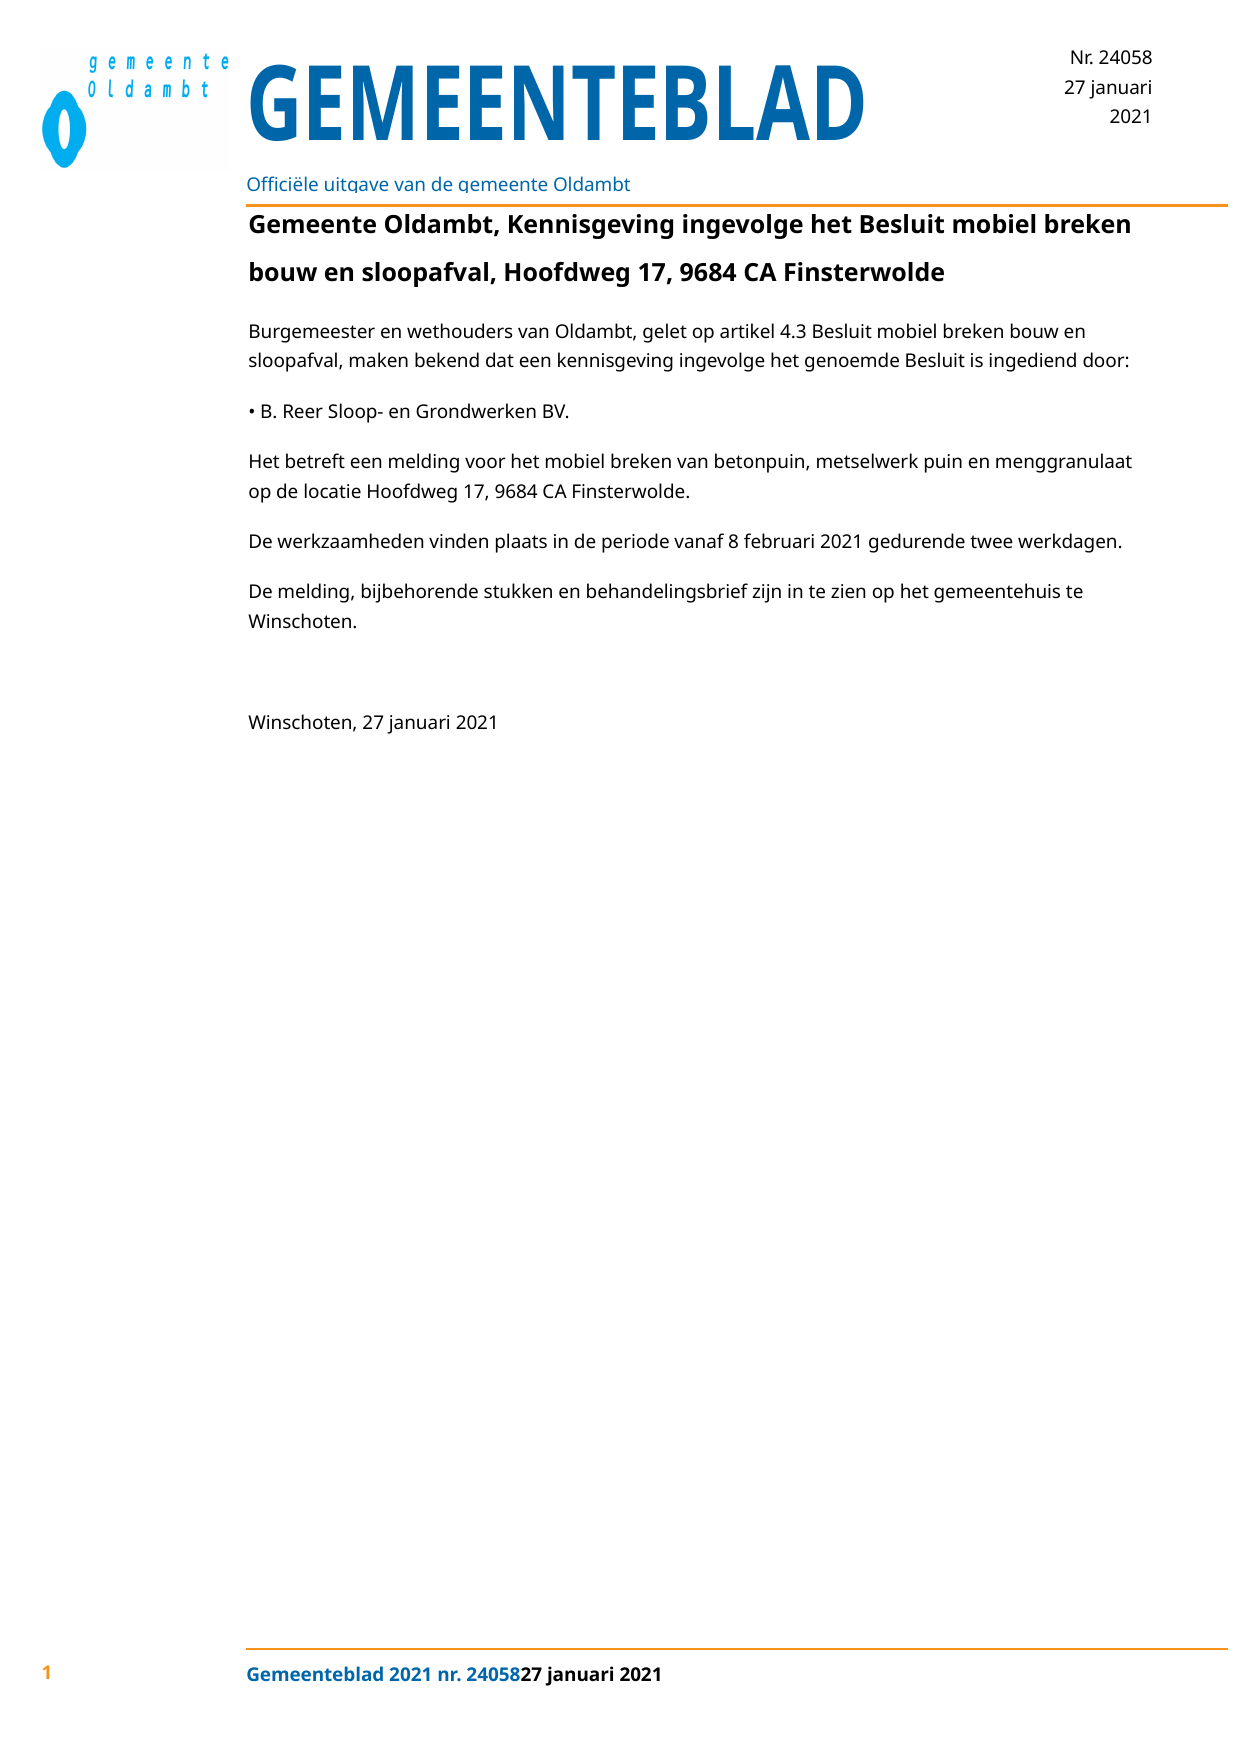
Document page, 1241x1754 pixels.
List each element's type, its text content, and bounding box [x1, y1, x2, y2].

picture [41, 47, 231, 172]
text Gemeente Oldambt, Kennisgeving ingevolge het Besluit mobiel breken bouw en sloopafval, Hoofdweg 17, 9684 CA Finsterwolde [248, 207, 1152, 288]
text De melding, bijbehorende stukken en behandelingsbrief zijn in te zien op het gemeentehuis te Winschoten. [248, 579, 1152, 634]
text • B. Reer Sloop- en Grondwerken BV. [248, 398, 1152, 424]
text Burgemeester en wethouders van Oldambt, gelet op artikel 4.3 Besluit mobiel breken bouw en sloopafval, maken bekend dat een kennisgeving ingevolge het genoemde Besluit is ingediend door: [248, 318, 1152, 373]
text Het betreft een melding voor het mobiel breken van betonpuin, metselwerk puin en menggranulaat op de locatie Hoofdweg 17, 9684 CA Finsterwolde. [248, 448, 1152, 504]
text Winschoten, 27 januari 2021 [248, 709, 1152, 735]
text De werkzaamheden vinden plaats in de periode vanaf 8 februari 2021 gedurende twee werkdagen. [248, 528, 1152, 554]
